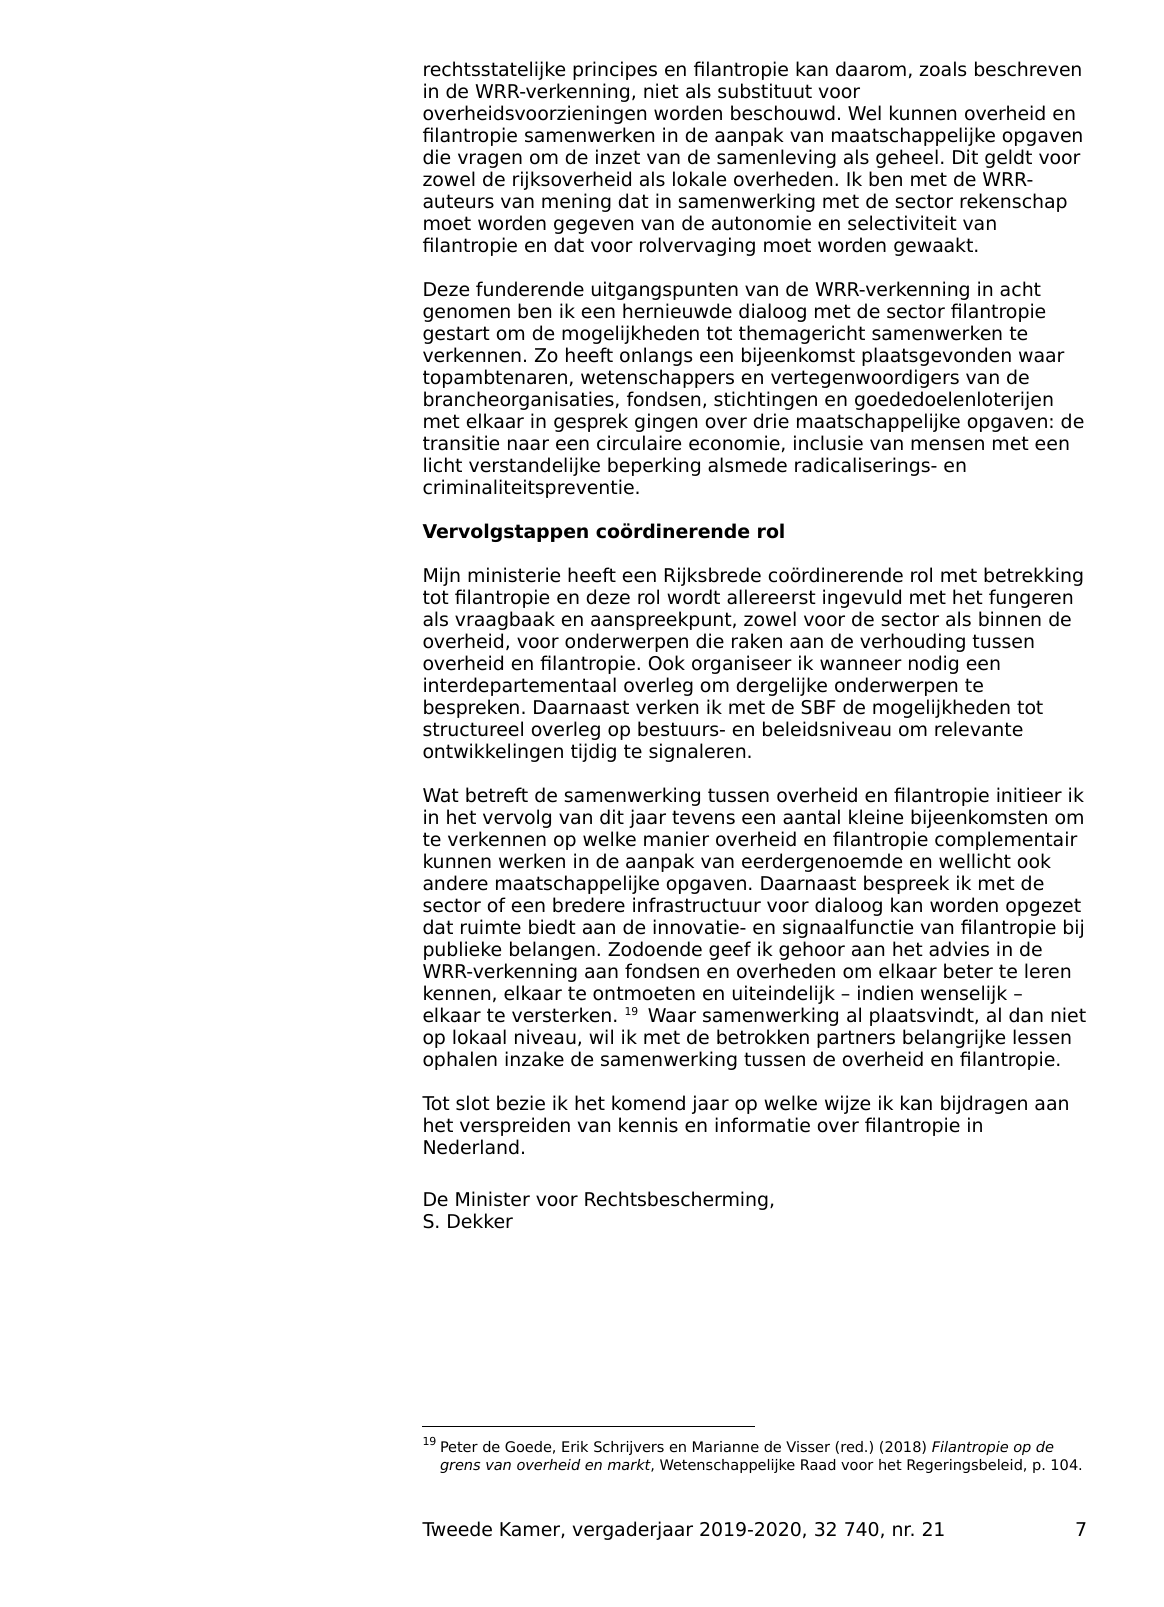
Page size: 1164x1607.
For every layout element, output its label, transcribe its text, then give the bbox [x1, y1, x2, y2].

subtitle Vervolgstappen coördinerende rol [422, 521, 1087, 543]
text Deze funderende uitgangspunten van de WRR-verkenning in acht genomen ben ik een hernieuwde dialoog met de sector filantropie gestart om de mogelijkheden tot themagericht samenwerken te verkennen. Zo heeft onlangs een bijeenkomst plaatsgevonden waar topambtenaren, wetenschappers en vertegenwoordigers van de brancheorganisaties, fondsen, stichtingen en goededoelenloterijen met elkaar in gesprek gingen over drie maatschappelijke opgaven: de transitie naar een circulaire economie, inclusie van mensen met een licht verstandelijke beperking alsmede radicaliserings- en criminaliteitspreventie. [422, 279, 1087, 499]
text De Minister voor Rechtsbescherming, S. Dekker [422, 1189, 1087, 1233]
text Mijn ministerie heeft een Rijksbrede coördinerende rol met betrekking tot filantropie en deze rol wordt allereerst ingevuld met het fungeren als vraagbaak en aanspreekpunt, zowel voor de sector als binnen de overheid, voor onderwerpen die raken aan de verhouding tussen overheid en filantropie. Ook organiseer ik wanneer nodig een interdepartementaal overleg om dergelijke onderwerpen te bespreken. Daarnaast verken ik met de SBF de mogelijkheden tot structureel overleg op bestuurs- en beleidsniveau om relevante ontwikkelingen tijdig te signaleren. [422, 565, 1087, 763]
text Tot slot bezie ik het komend jaar op welke wijze ik kan bijdragen aan het verspreiden van kennis en informatie over filantropie in Nederland. [422, 1093, 1087, 1159]
text Peter de Goede, Erik Schrijvers en Marianne de Visser (red.) (2018) Filantropie op de grens van overheid en markt, Wetenschappelijke Raad voor het Regeringsbeleid, p. 104. [422, 1435, 1087, 1474]
text rechtsstatelijke principes en filantropie kan daarom, zoals beschreven in de WRR-verkenning, niet als substituut voor overheidsvoorzieningen worden beschouwd. Wel kunnen overheid en filantropie samenwerken in de aanpak van maatschappelijke opgaven die vragen om de inzet van de samenleving als geheel. Dit geldt voor zowel de rijksoverheid als lokale overheden. Ik ben met de WRR-auteurs van mening dat in samenwerking met de sector rekenschap moet worden gegeven van de autonomie en selectiviteit van filantropie en dat voor rolvervaging moet worden gewaakt. [422, 59, 1087, 257]
text Wat betreft de samenwerking tussen overheid en filantropie initieer ik in het vervolg van dit jaar tevens een aantal kleine bijeenkomsten om te verkennen op welke manier overheid en filantropie complementair kunnen werken in de aanpak van eerdergenoemde en wellicht ook andere maatschappelijke opgaven. Daarnaast bespreek ik met de sector of een bredere infrastructuur voor dialoog kan worden opgezet dat ruimte biedt aan de innovatie- en signaalfunctie van filantropie bij publieke belangen. Zodoende geef ik gehoor aan het advies in de WRR-verkenning aan fondsen en overheden om elkaar beter te leren kennen, elkaar te ontmoeten en uiteindelijk – indien wenselijk – elkaar te versterken. Waar samenwerking al plaatsvindt, al dan niet op lokaal niveau, wil ik met de betrokken partners belangrijke lessen ophalen inzake de samenwerking tussen de overheid en filantropie. [422, 785, 1087, 1071]
